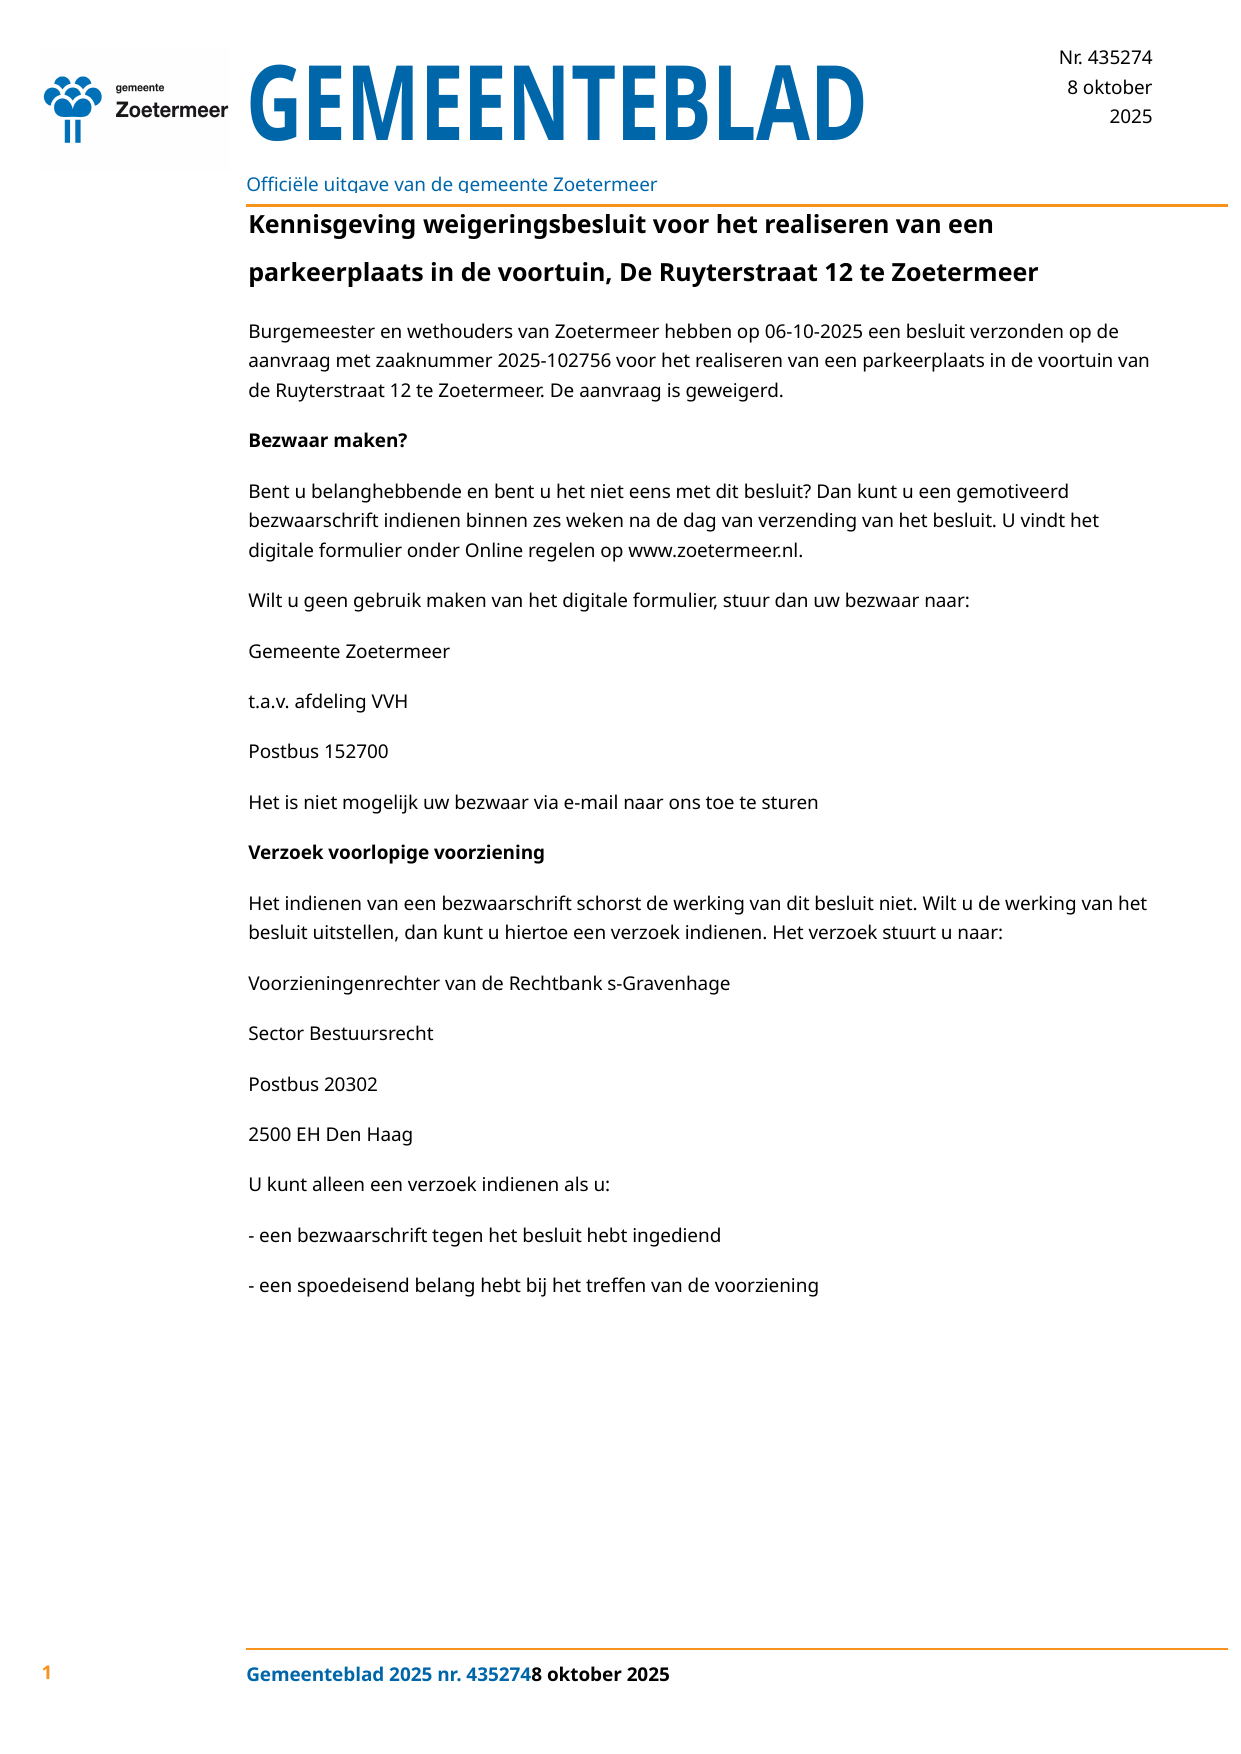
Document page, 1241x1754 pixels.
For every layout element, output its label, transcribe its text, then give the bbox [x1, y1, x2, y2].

text Het is niet mogelijk uw bezwaar via e-mail naar ons toe te sturen [248, 789, 1152, 815]
text Bezwaar maken? [248, 427, 1152, 453]
text Sector Bestuursrecht [248, 1020, 1152, 1046]
text Voorzieningenrechter van de Rechtbank s-Gravenhage [248, 970, 1152, 996]
text Bent u belanghebbende en bent u het niet eens met dit besluit? Dan kunt u een gemotiveerd bezwaarschrift indienen binnen zes weken na de dag van verzending van het besluit. U vindt het digitale formulier onder Online regelen op www.zoetermeer.nl. [248, 478, 1152, 563]
text Gemeente Zoetermeer [248, 638, 1152, 664]
text - een spoedeisend belang hebt bij het treffen van de voorziening [248, 1272, 1152, 1298]
text U kunt alleen een verzoek indienen als u: [248, 1172, 1152, 1197]
text Wilt u geen gebruik maken van het digitale formulier, stuur dan uw bezwaar naar: [248, 587, 1152, 613]
text Kennisgeving weigeringsbesluit voor het realiseren van een parkeerplaats in de voortuin, De Ruyterstraat 12 te Zoetermeer [248, 207, 1152, 288]
text Verzoek voorlopige voorziening [248, 839, 1152, 865]
text t.a.v. afdeling VVH [248, 688, 1152, 714]
text - een bezwaarschrift tegen het besluit hebt ingediend [248, 1222, 1152, 1248]
picture [41, 47, 231, 172]
text Burgemeester en wethouders van Zoetermeer hebben op 06-10-2025 een besluit verzonden op de aanvraag met zaaknummer 2025-102756 voor het realiseren van een parkeerplaats in de voortuin van de Ruyterstraat 12 te Zoetermeer. De aanvraag is geweigerd. [248, 318, 1152, 403]
text Het indienen van een bezwaarschrift schorst de werking van dit besluit niet. Wilt u de werking van het besluit uitstellen, dan kunt u hiertoe een verzoek indienen. Het verzoek stuurt u naar: [248, 890, 1152, 945]
text Postbus 20302 [248, 1071, 1152, 1097]
text Postbus 152700 [248, 739, 1152, 764]
text 2500 EH Den Haag [248, 1121, 1152, 1147]
